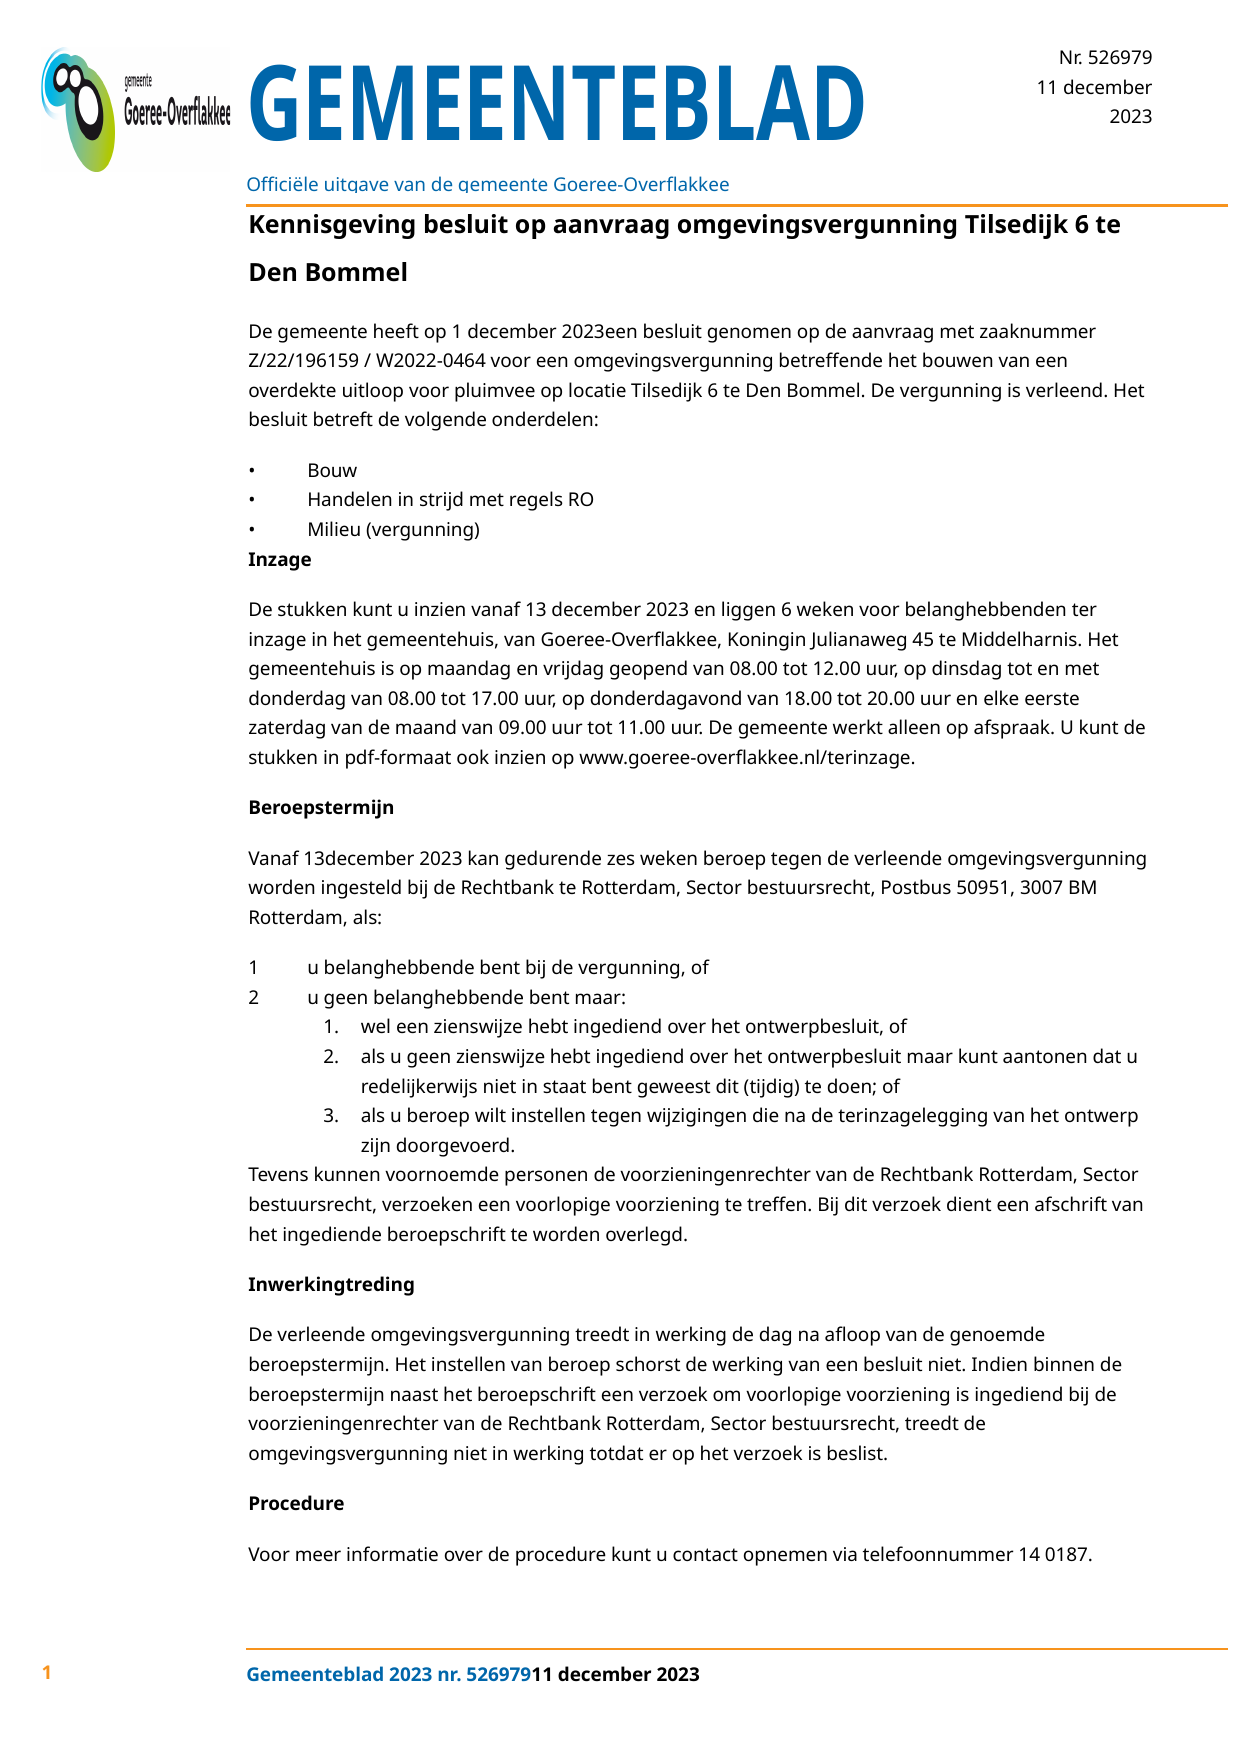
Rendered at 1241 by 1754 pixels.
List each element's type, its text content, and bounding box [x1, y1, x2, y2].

text Vanaf 13december 2023 kan gedurende zes weken beroep tegen de verleende omgevingsvergunning worden ingesteld bij de Rechtbank te Rotterdam, Sector bestuursrecht, Postbus 50951, 3007 BM Rotterdam, als: [248, 845, 1152, 930]
list als u geen zienswijze hebt ingediend over het ontwerpbesluit maar kunt aantonen dat u redelijkerwijs niet in staat bent geweest dit (tijdig) te doen; of [323, 1043, 1152, 1099]
text De gemeente heeft op 1 december 2023een besluit genomen op de aanvraag met zaaknummer Z/22/196159 / W2022-0464 voor een omgevingsvergunning betreffende het bouwen van een overdekte uitloop voor pluimvee op locatie Tilsedijk 6 te Den Bommel. De vergunning is verleend. Het besluit betreft de volgende onderdelen: [248, 318, 1152, 432]
text Procedure [248, 1490, 1152, 1516]
list u belanghebbende bent bij de vergunning, of [248, 954, 1152, 980]
list Handelen in strijd met regels RO [248, 487, 1152, 512]
list wel een zienswijze hebt ingediend over het ontwerpbesluit, of [323, 1014, 1152, 1039]
list u geen belanghebbende bent maar: [248, 984, 1152, 1010]
text Beroepstermijn [248, 794, 1152, 820]
text De verleende omgevingsvergunning treedt in werking de dag na afloop van de genoemde beroepstermijn. Het instellen van beroep schorst de werking van een besluit niet. Indien binnen de beroepstermijn naast het beroepschrift een verzoek om voorlopige voorziening is ingediend bij de voorzieningenrechter van de Rechtbank Rotterdam, Sector bestuursrecht, treedt de omgevingsvergunning niet in werking totdat er op het verzoek is beslist. [248, 1322, 1152, 1466]
text Voor meer informatie over de procedure kunt u contact opnemen via telefoonnummer 14 0187. [248, 1541, 1152, 1567]
text Tevens kunnen voornoemde personen de voorzieningenrechter van de Rechtbank Rotterdam, Sector bestuursrecht, verzoeken een voorlopige voorziening te treffen. Bij dit verzoek dient een afschrift van het ingediende beroepschrift te worden overlegd. [248, 1162, 1152, 1247]
text Kennisgeving besluit op aanvraag omgevingsvergunning Tilsedijk 6 te Den Bommel [248, 207, 1152, 288]
text Inzage [248, 546, 1152, 572]
text De stukken kunt u inzien vanaf 13 december 2023 en liggen 6 weken voor belanghebbenden ter inzage in het gemeentehuis, van Goeree-Overflakkee, Koningin Julianaweg 45 te Middelharnis. Het gemeentehuis is op maandag en vrijdag geopend van 08.00 tot 12.00 uur, op dinsdag tot en met donderdag van 08.00 tot 17.00 uur, op donderdagavond van 18.00 tot 20.00 uur en elke eerste zaterdag van de maand van 09.00 uur tot 11.00 uur. De gemeente werkt alleen op afspraak. U kunt de stukken in pdf-formaat ook inzien op www.goeree-overflakkee.nl/terinzage. [248, 596, 1152, 770]
picture [41, 47, 231, 172]
text Inwerkingtreding [248, 1271, 1152, 1297]
list Bouw [248, 457, 1152, 483]
list Milieu (vergunning) [248, 516, 1152, 542]
list als u beroep wilt instellen tegen wijzigingen die na de terinzagelegging van het ontwerp zijn doorgevoerd. [323, 1102, 1152, 1158]
